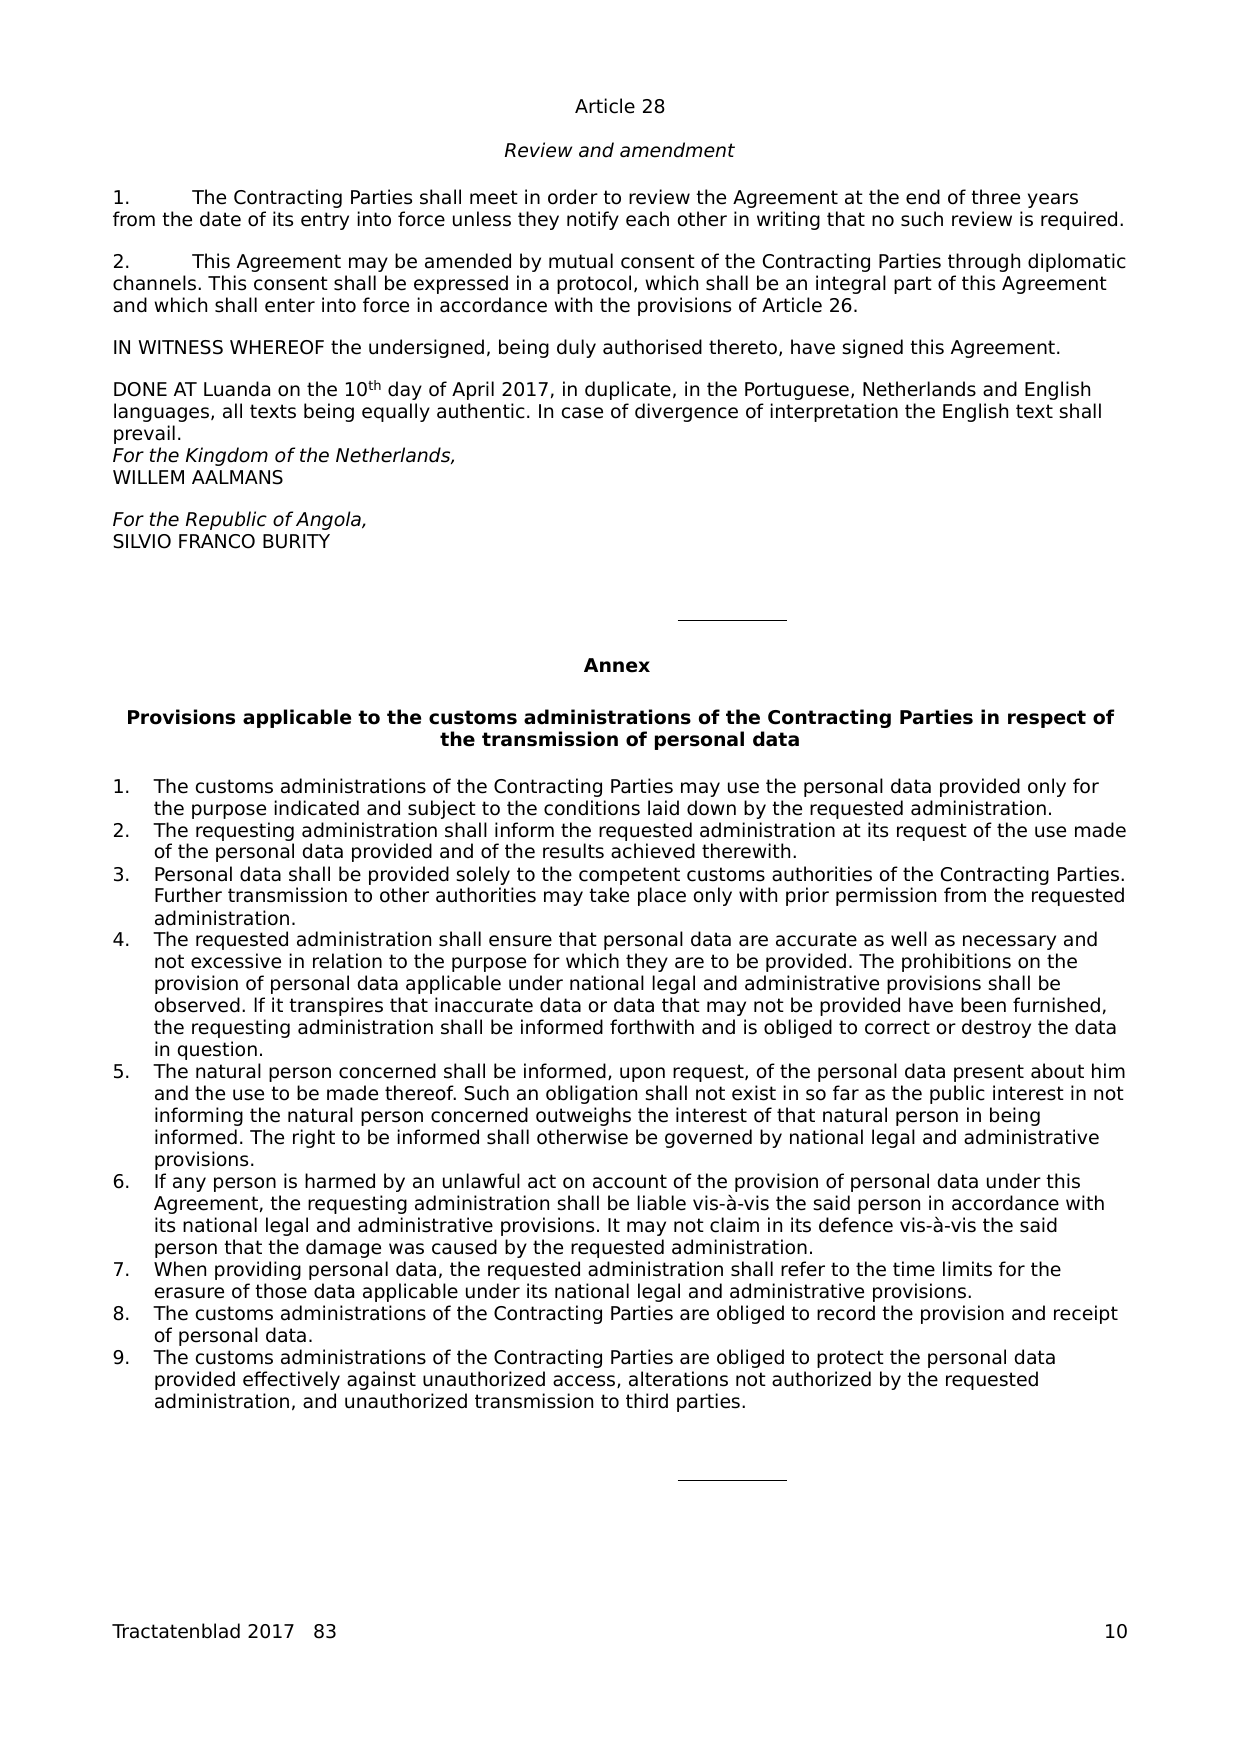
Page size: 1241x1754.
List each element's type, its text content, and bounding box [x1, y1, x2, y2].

text 9. The customs administrations of the Contracting Parties are obliged to protect the personal data provided effectively against unauthorized access, alterations not authorized by the requested administration, and unauthorized transmission to third parties. [112, 1347, 1128, 1413]
text 2. The requesting administration shall inform the requested administration at its request of the use made of the personal data provided and of the results achieved therewith. [112, 819, 1128, 863]
text 8. The customs administrations of the Contracting Parties are obliged to record the provision and receipt of personal data. [112, 1303, 1128, 1347]
subtitle Provisions applicable to the customs administrations of the Contracting Parties in respect of the transmission of personal data [112, 707, 1128, 751]
text For the Republic of Angola, SILVIO FRANCO BURITY [112, 509, 1128, 553]
text 2. This Agreement may be amended by mutual consent of the Contracting Parties through diplomatic channels. This consent shall be expressed in a protocol, which shall be an integral part of this Agreement and which shall enter into force in accordance with the provisions of Article 26. [112, 251, 1128, 317]
text 4. The requested administration shall ensure that personal data are accurate as well as necessary and not excessive in relation to the purpose for which they are to be provided. The prohibitions on the provision of personal data applicable under national legal and administrative provisions shall be observed. lf it transpires that inaccurate data or data that may not be provided have been furnished, the requesting administration shall be informed forthwith and is obliged to correct or destroy the data in question. [112, 929, 1128, 1061]
text DONE AT Luanda on the 10th day of April 2017, in duplicate, in the Portuguese, Netherlands and English languages, all texts being equally authentic. In case of divergence of interpretation the English text shall prevail. [112, 379, 1128, 445]
text 1. The Contracting Parties shall meet in order to review the Agreement at the end of three years from the date of its entry into force unless they notify each other in writing that no such review is required. [112, 187, 1128, 231]
text 1. The customs administrations of the Contracting Parties may use the personal data provided only for the purpose indicated and subject to the conditions laid down by the requested administration. [112, 776, 1128, 819]
text 6. If any person is harmed by an unlawful act on account of the provision of personal data under this Agreement, the requesting administration shall be liable vis-à-vis the said person in accordance with its national legal and administrative provisions. It may not claim in its defence vis-à-vis the said person that the damage was caused by the requested administration. [112, 1171, 1128, 1259]
subtitle Annex [112, 654, 1128, 677]
text 3. Personal data shall be provided solely to the competent customs authorities of the Contracting Parties. Further transmission to other authorities may take place only with prior permission from the requested administration. [112, 863, 1128, 929]
text 5. The natural person concerned shall be informed, upon request, of the personal data present about him and the use to be made thereof. Such an obligation shall not exist in so far as the public interest in not informing the natural person concerned outweighs the interest of that natural person in being informed. The right to be informed shall otherwise be governed by national legal and administrative provisions. [112, 1061, 1128, 1171]
text 7. When providing personal data, the requested administration shall refer to the time limits for the erasure of those data applicable under its national legal and administrative provisions. [112, 1259, 1128, 1303]
subtitle Article 28 Review and amendment [112, 96, 1128, 162]
text IN WITNESS WHEREOF the undersigned, being duly authorised thereto, have signed this Agreement. [112, 337, 1128, 359]
text For the Kingdom of the Netherlands, WILLEM AALMANS [112, 445, 1128, 489]
